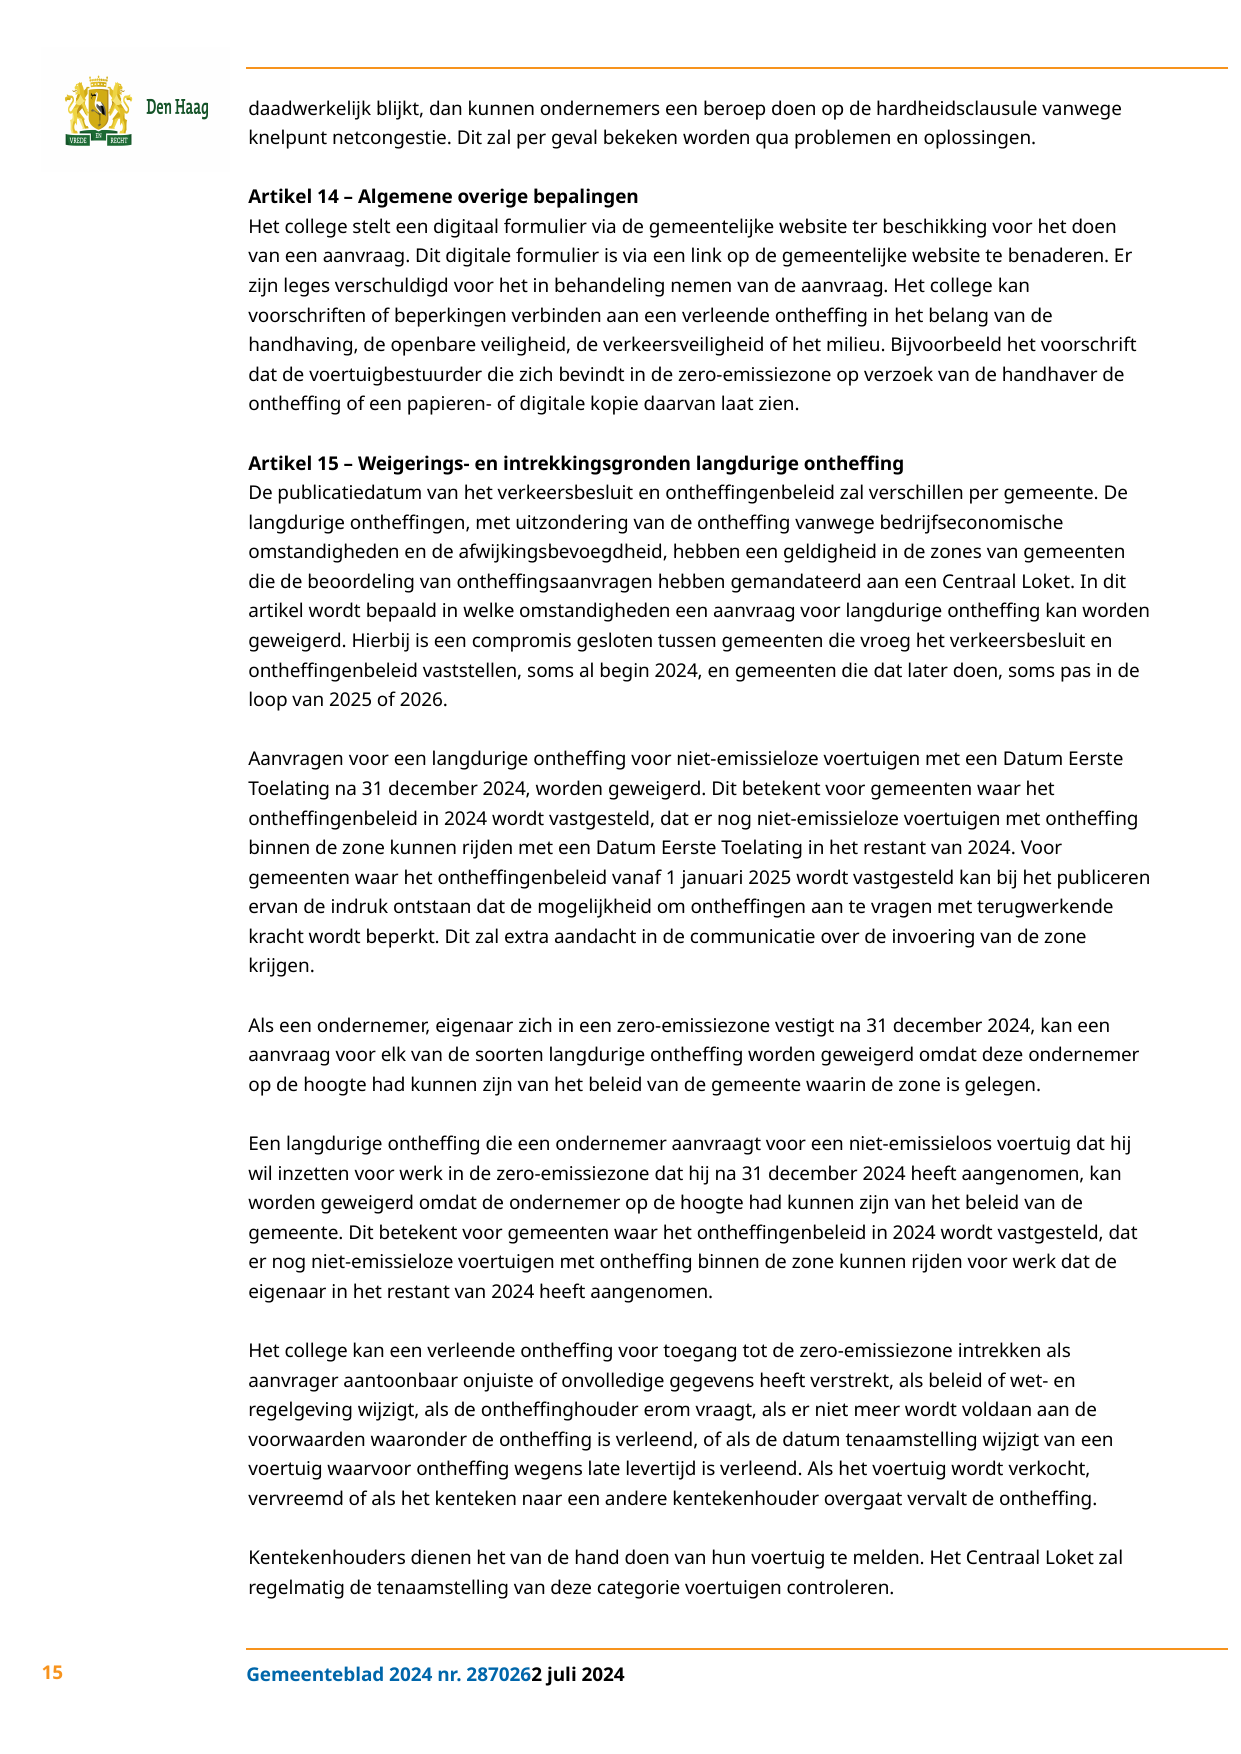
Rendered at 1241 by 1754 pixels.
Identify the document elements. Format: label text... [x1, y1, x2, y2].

text Het college stelt een digitaal formulier via de gemeentelijke website ter beschikking voor het doen van een aanvraag. Dit digitale formulier is via een link op de gemeentelijke website te benaderen. Er zijn leges verschuldigd voor het in behandeling nemen van de aanvraag. Het college kan voorschriften of beperkingen verbinden aan een verleende ontheffing in het belang van de handhaving, de openbare veiligheid, de verkeersveiligheid of het milieu. Bijvoorbeeld het voorschrift dat de voertuigbestuurder die zich bevindt in de zero-emissiezone op verzoek van de handhaver de ontheffing of een papieren- of digitale kopie daarvan laat zien. [248, 213, 1152, 416]
picture [41, 47, 231, 172]
text Kentekenhouders dienen het van de hand doen van hun voertuig te melden. Het Centraal Loket zal regelmatig de tenaamstelling van deze categorie voertuigen controleren. [248, 1544, 1152, 1600]
text Artikel 15 – Weigerings- en intrekkingsgronden langdurige ontheffing [248, 450, 1152, 476]
text Het college kan een verleende ontheffing voor toegang tot de zero-emissiezone intrekken als aanvrager aantoonbaar onjuiste of onvolledige gegevens heeft verstrekt, als beleid of wet- en regelgeving wijzigt, als de ontheffinghouder erom vraagt, als er niet meer wordt voldaan aan de voorwaarden waaronder de ontheffing is verleend, of als de datum tenaamstelling wijzigt van een voertuig waarvoor ontheffing wegens late levertijd is verleend. Als het voertuig wordt verkocht, vervreemd of als het kenteken naar een andere kentekenhouder overgaat vervalt de ontheffing. [248, 1337, 1152, 1511]
text Als een ondernemer, eigenaar zich in een zero-emissiezone vestigt na 31 december 2024, kan een aanvraag voor elk van de soorten langdurige ontheffing worden geweigerd omdat deze ondernemer op de hoogte had kunnen zijn van het beleid van de gemeente waarin de zone is gelegen. [248, 1012, 1152, 1097]
text Aanvragen voor een langdurige ontheffing voor niet-emissieloze voertuigen met een Datum Eerste Toelating na 31 december 2024, worden geweigerd. Dit betekent voor gemeenten waar het ontheffingenbeleid in 2024 wordt vastgesteld, dat er nog niet-emissieloze voertuigen met ontheffing binnen de zone kunnen rijden met een Datum Eerste Toelating in het restant van 2024. Voor gemeenten waar het ontheffingenbeleid vanaf 1 januari 2025 wordt vastgesteld kan bij het publiceren ervan de indruk ontstaan dat de mogelijkheid om ontheffingen aan te vragen met terugwerkende kracht wordt beperkt. Dit zal extra aandacht in de communicatie over de invoering van de zone krijgen. [248, 746, 1152, 978]
text De publicatiedatum van het verkeersbesluit en ontheffingenbeleid zal verschillen per gemeente. De langdurige ontheffingen, met uitzondering van de ontheffing vanwege bedrijfseconomische omstandigheden en de afwijkingsbevoegdheid, hebben een geldigheid in de zones van gemeenten die de beoordeling van ontheffingsaanvragen hebben gemandateerd aan een Centraal Loket. In dit artikel wordt bepaald in welke omstandigheden een aanvraag voor langdurige ontheffing kan worden geweigerd. Hierbij is een compromis gesloten tussen gemeenten die vroeg het verkeersbesluit en ontheffingenbeleid vaststellen, soms al begin 2024, en gemeenten die dat later doen, soms pas in de loop van 2025 of 2026. [248, 479, 1152, 712]
text Een langdurige ontheffing die een ondernemer aanvraagt voor een niet-emissieloos voertuig dat hij wil inzetten voor werk in de zero-emissiezone dat hij na 31 december 2024 heeft aangenomen, kan worden geweigerd omdat de ondernemer op de hoogte had kunnen zijn van het beleid van de gemeente. Dit betekent voor gemeenten waar het ontheffingenbeleid in 2024 wordt vastgesteld, dat er nog niet-emissieloze voertuigen met ontheffing binnen de zone kunnen rijden voor werk dat de eigenaar in het restant van 2024 heeft aangenomen. [248, 1130, 1152, 1304]
text daadwerkelijk blijkt, dan kunnen ondernemers een beroep doen op de hardheidsclausule vanwege knelpunt netcongestie. Dit zal per geval bekeken worden qua problemen en oplossingen. [248, 95, 1152, 150]
text Artikel 14 – Algemene overige bepalingen [248, 183, 1152, 209]
